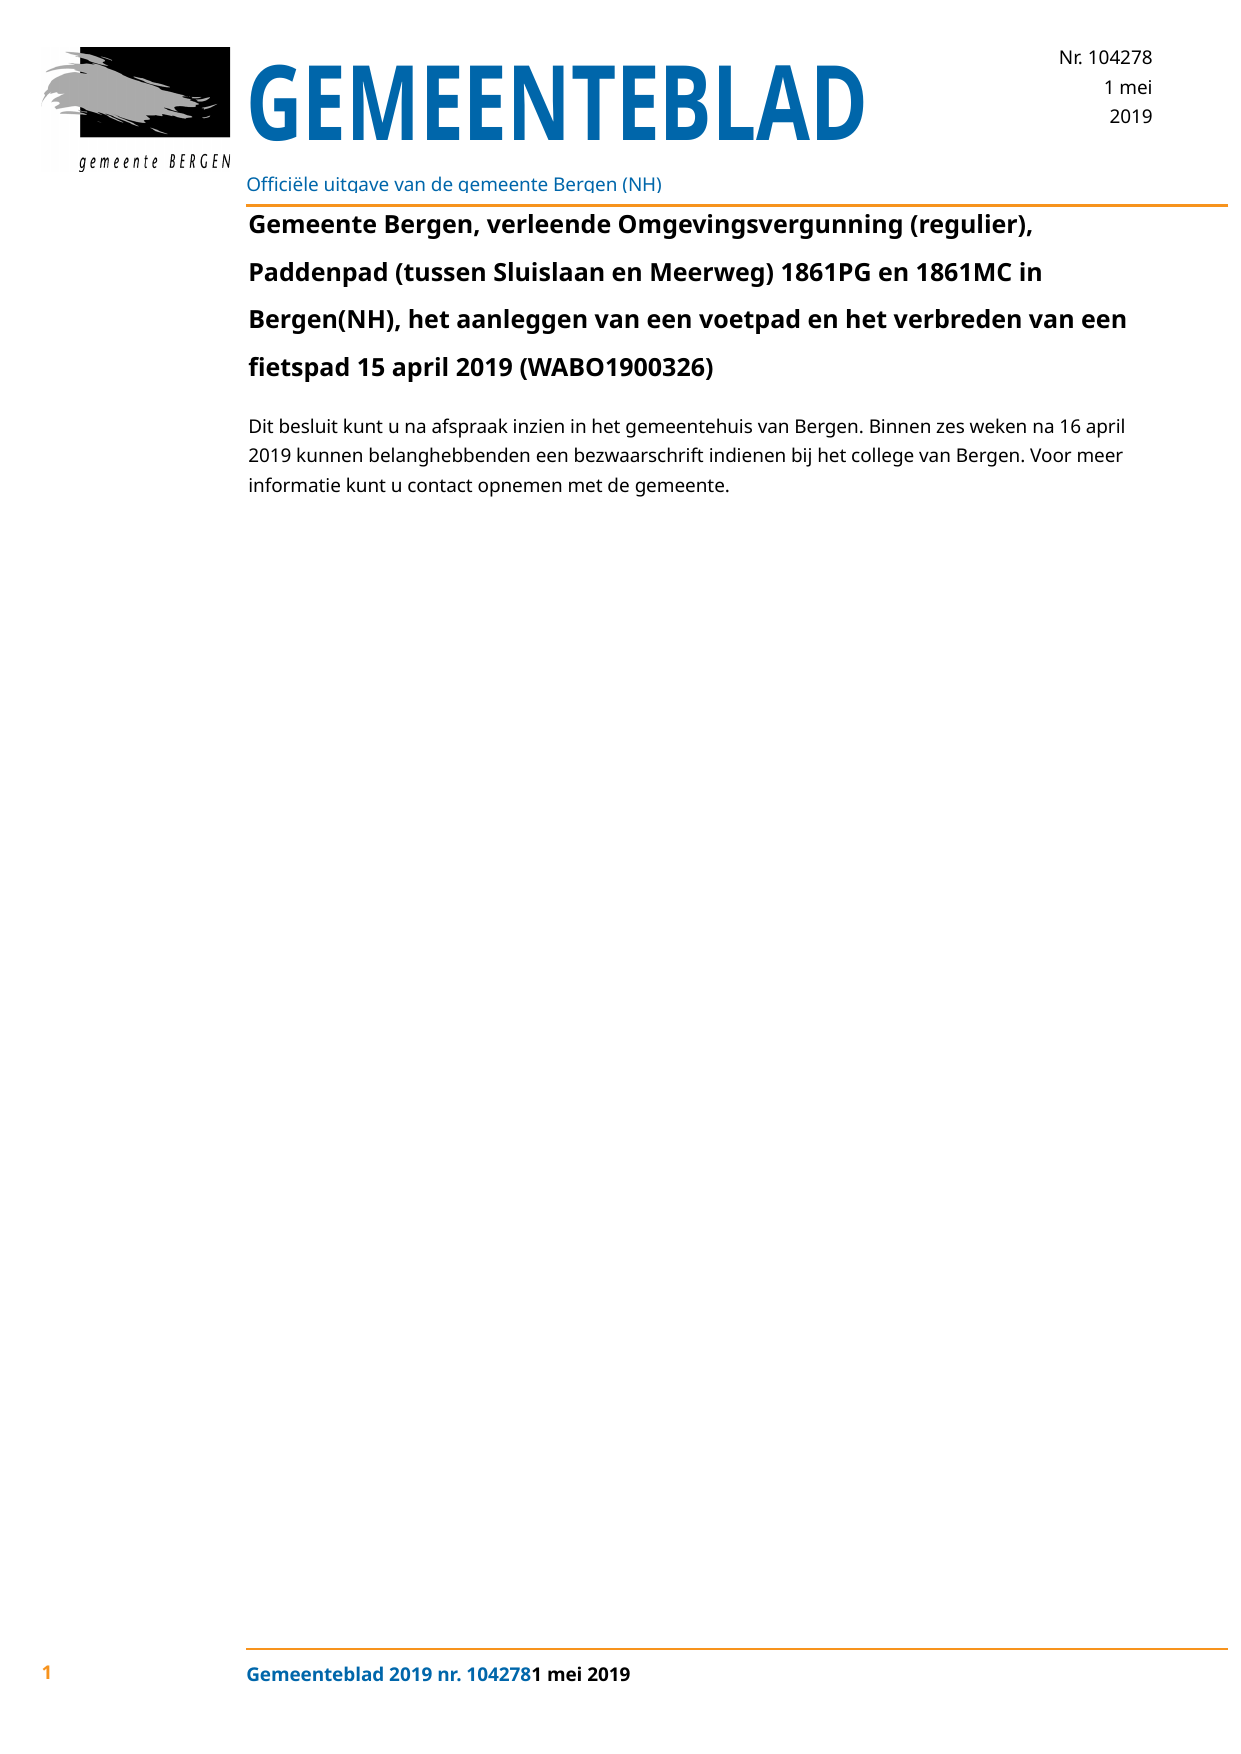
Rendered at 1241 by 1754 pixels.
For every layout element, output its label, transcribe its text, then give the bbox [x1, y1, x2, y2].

picture [41, 47, 231, 172]
text Gemeente Bergen, verleende Omgevingsvergunning (regulier), Paddenpad (tussen Sluislaan en Meerweg) 1861PG en 1861MC in Bergen(NH), het aanleggen van een voetpad en het verbreden van een fietspad 15 april 2019 (WABO1900326) [248, 207, 1152, 384]
text Dit besluit kunt u na afspraak inzien in het gemeentehuis van Bergen. Binnen zes weken na 16 april 2019 kunnen belanghebbenden een bezwaarschrift indienen bij het college van Bergen. Voor meer informatie kunt u contact opnemen met de gemeente. [248, 413, 1152, 498]
